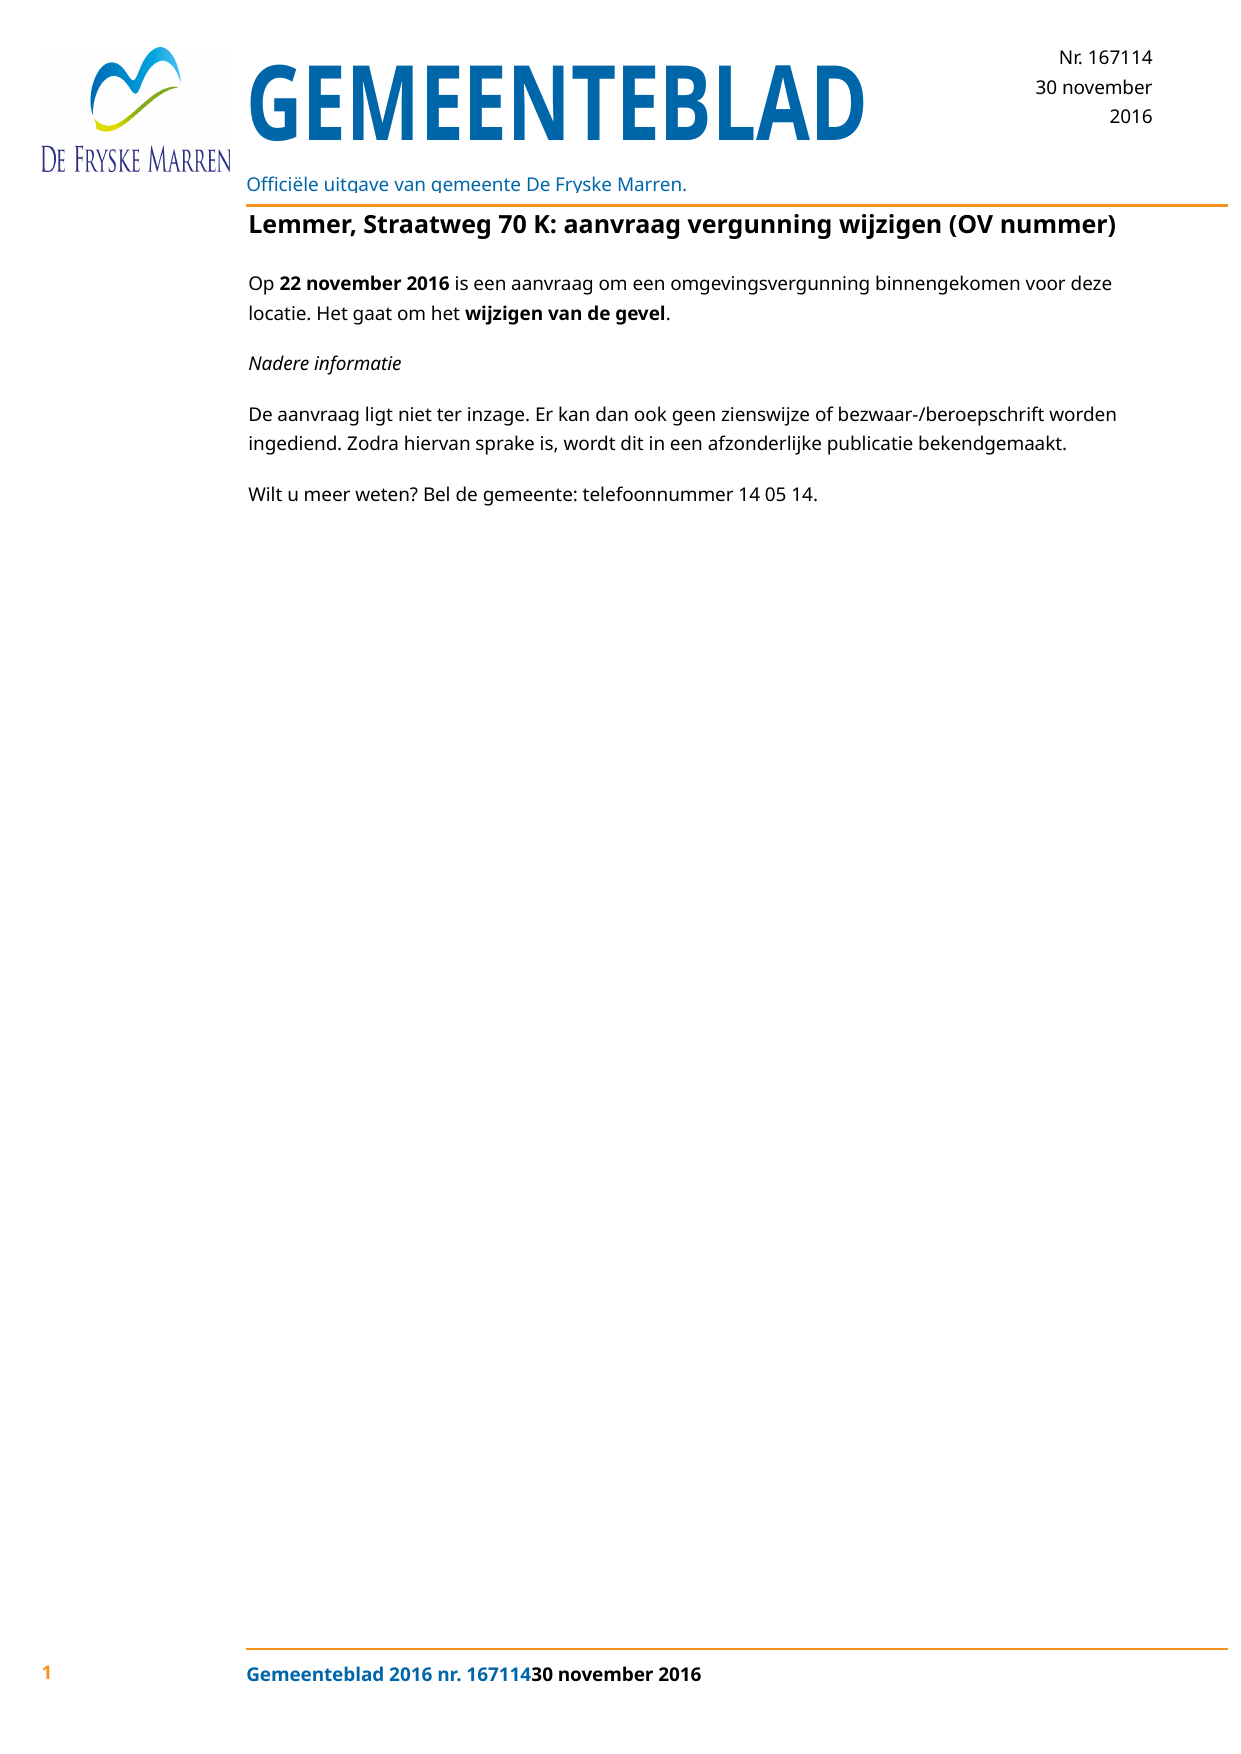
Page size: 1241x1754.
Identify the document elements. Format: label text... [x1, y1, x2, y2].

picture [41, 47, 231, 172]
text Nadere informatie [248, 350, 1152, 376]
text Lemmer, Straatweg 70 K: aanvraag vergunning wijzigen (OV nummer) [248, 207, 1152, 241]
text De aanvraag ligt niet ter inzage. Er kan dan ook geen zienswijze of bezwaar-/beroepschrift worden ingediend. Zodra hiervan sprake is, wordt dit in een afzonderlijke publicatie bekendgemaakt. [248, 401, 1152, 456]
text Wilt u meer weten? Bel de gemeente: telefoonnummer 14 05 14. [248, 481, 1152, 506]
text Op 22 november 2016 is een aanvraag om een omgevingsvergunning binnengekomen voor deze locatie. Het gaat om het wijzigen van de gevel. [248, 270, 1152, 326]
